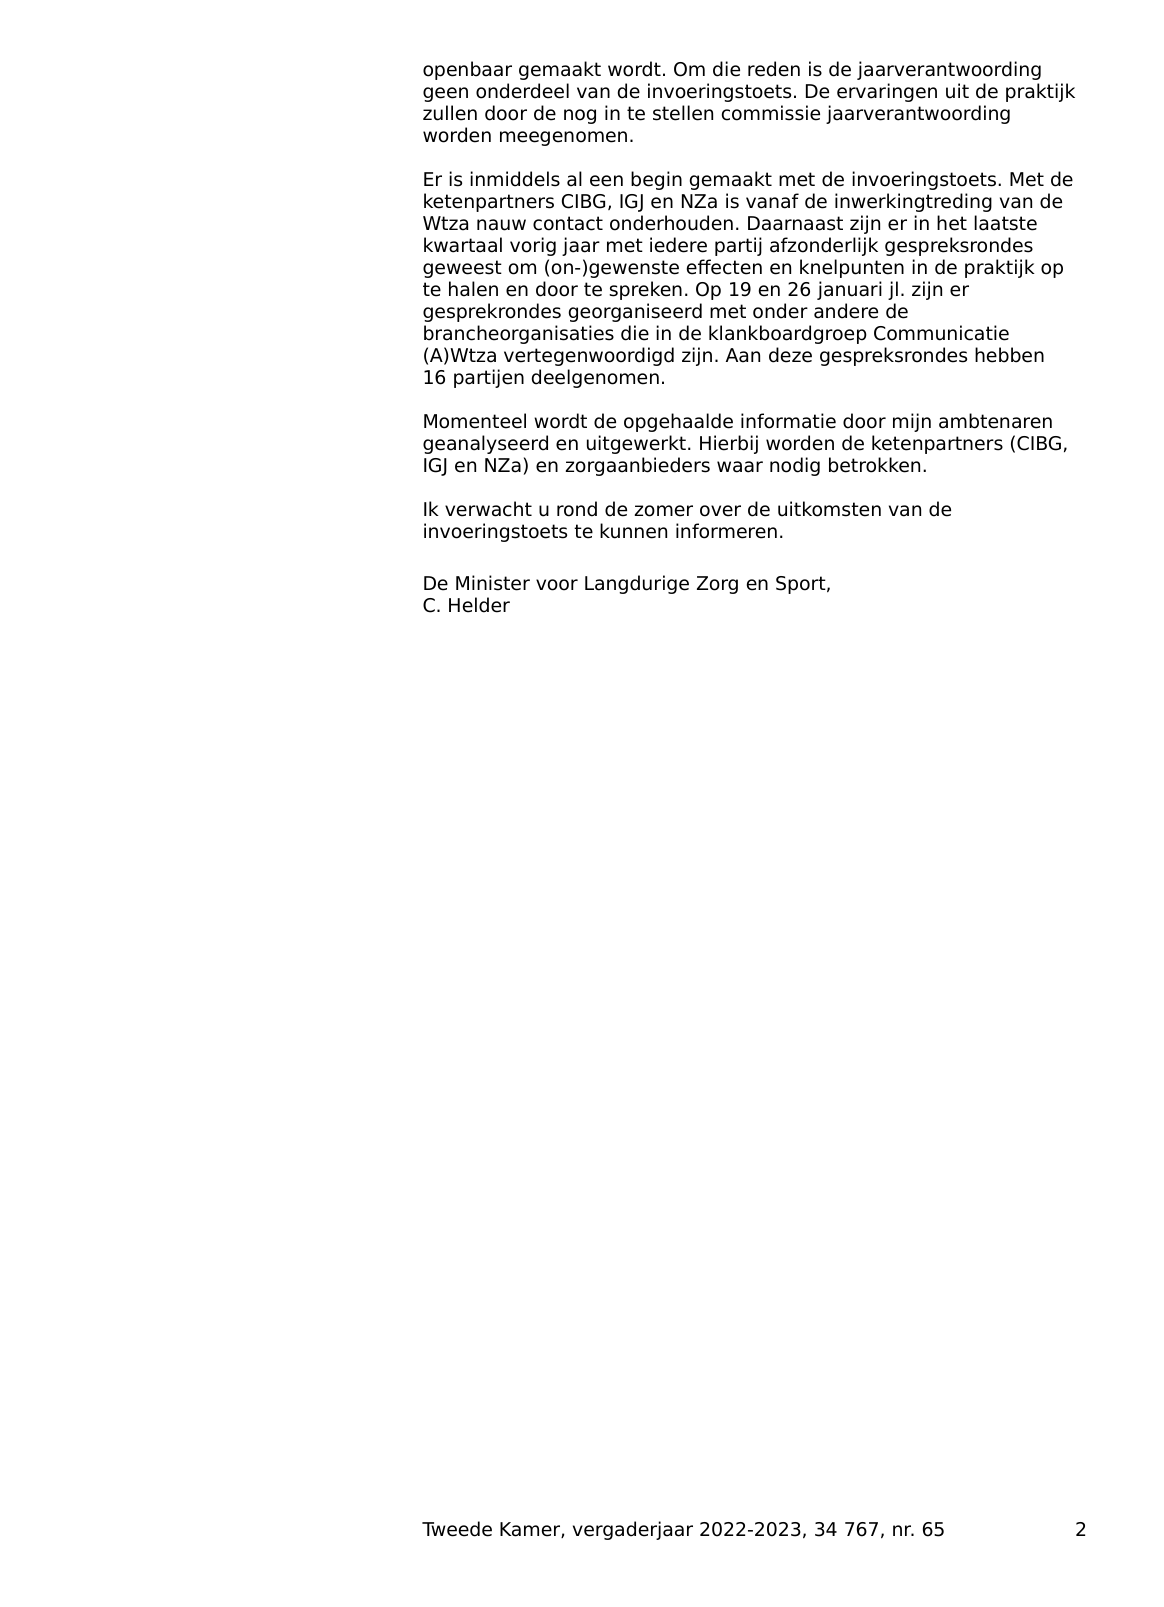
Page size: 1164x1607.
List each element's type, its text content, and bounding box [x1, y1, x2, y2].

text De Minister voor Langdurige Zorg en Sport, C. Helder [422, 573, 1087, 617]
text Er is inmiddels al een begin gemaakt met de invoeringstoets. Met de ketenpartners CIBG, IGJ en NZa is vanaf de inwerkingtreding van de Wtza nauw contact onderhouden. Daarnaast zijn er in het laatste kwartaal vorig jaar met iedere partij afzonderlijk gespreksrondes geweest om (on-)gewenste effecten en knelpunten in de praktijk op te halen en door te spreken. Op 19 en 26 januari jl. zijn er gesprekrondes georganiseerd met onder andere de brancheorganisaties die in de klankboardgroep Communicatie (A)Wtza vertegenwoordigd zijn. Aan deze gespreksrondes hebben 16 partijen deelgenomen. [422, 169, 1087, 389]
text openbaar gemaakt wordt. Om die reden is de jaarverantwoording geen onderdeel van de invoeringstoets. De ervaringen uit de praktijk zullen door de nog in te stellen commissie jaarverantwoording worden meegenomen. [422, 59, 1087, 147]
text Momenteel wordt de opgehaalde informatie door mijn ambtenaren geanalyseerd en uitgewerkt. Hierbij worden de ketenpartners (CIBG, IGJ en NZa) en zorgaanbieders waar nodig betrokken. [422, 411, 1087, 477]
text Ik verwacht u rond de zomer over de uitkomsten van de invoeringstoets te kunnen informeren. [422, 499, 1087, 543]
